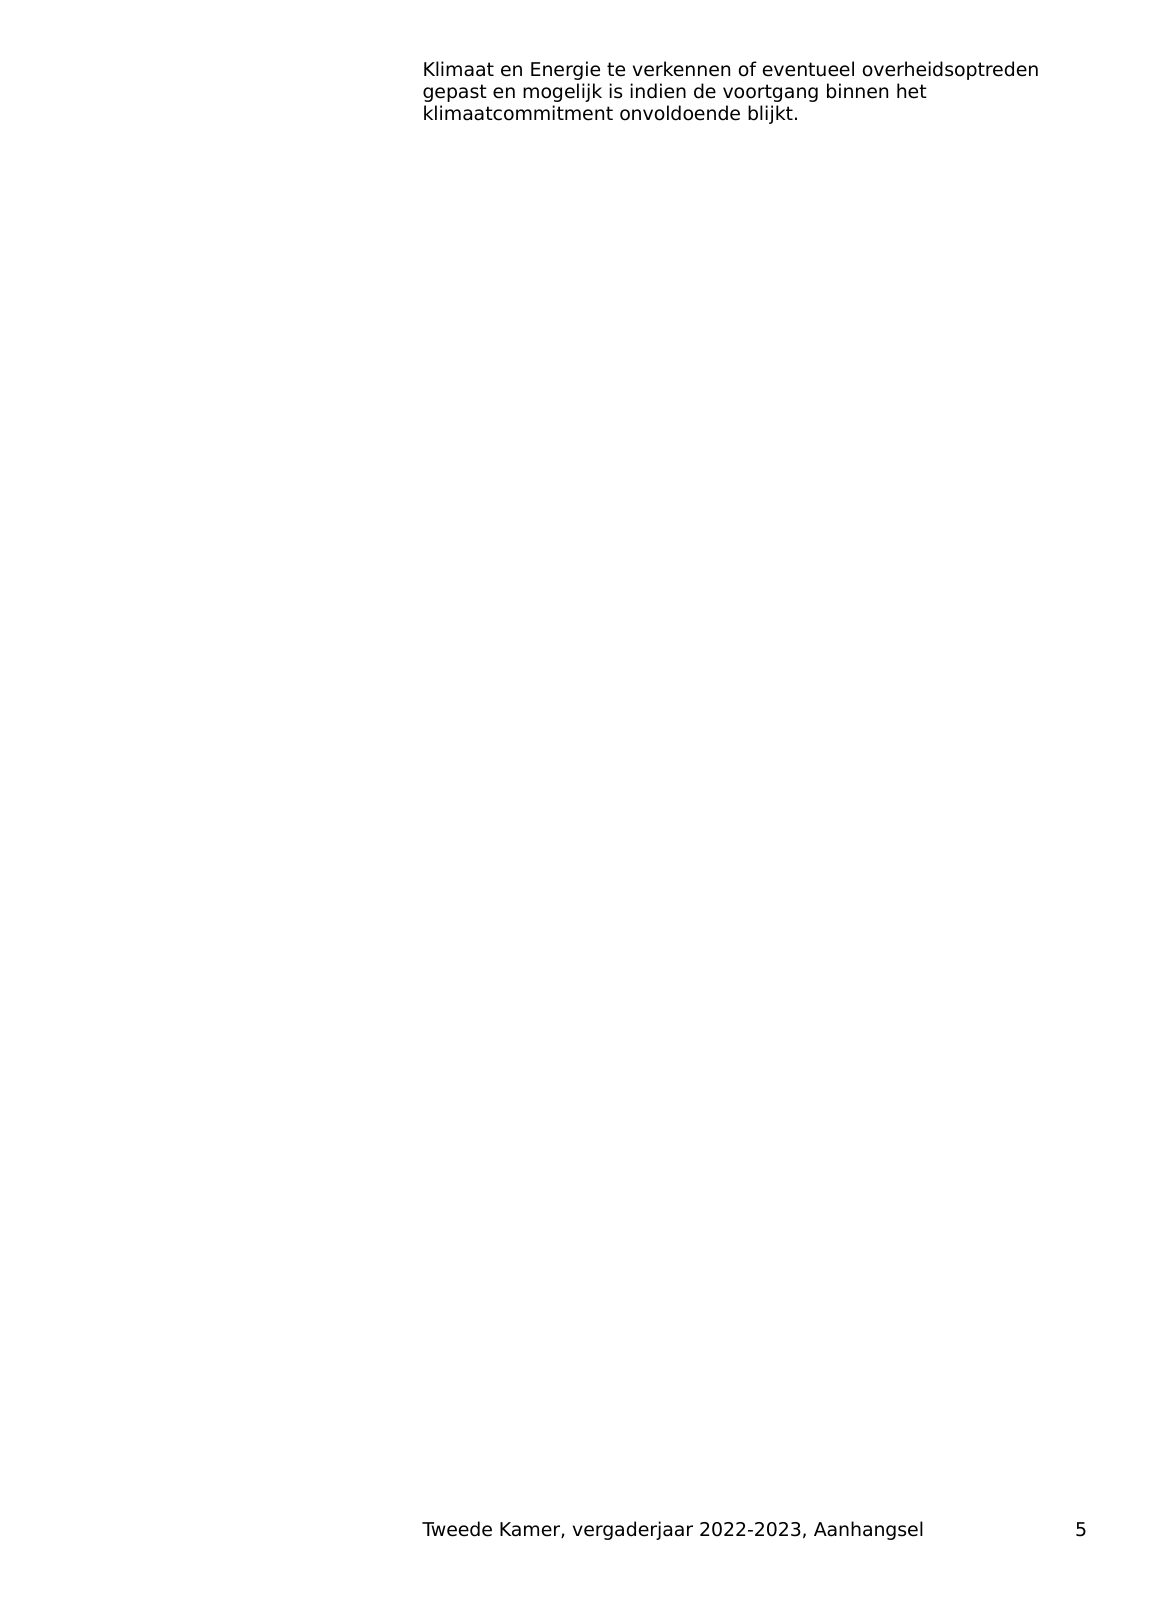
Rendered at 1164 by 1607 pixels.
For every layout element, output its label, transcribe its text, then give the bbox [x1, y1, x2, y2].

text Klimaat en Energie te verkennen of eventueel overheidsoptreden gepast en mogelijk is indien de voortgang binnen het klimaatcommitment onvoldoende blijkt. [422, 59, 1087, 125]
